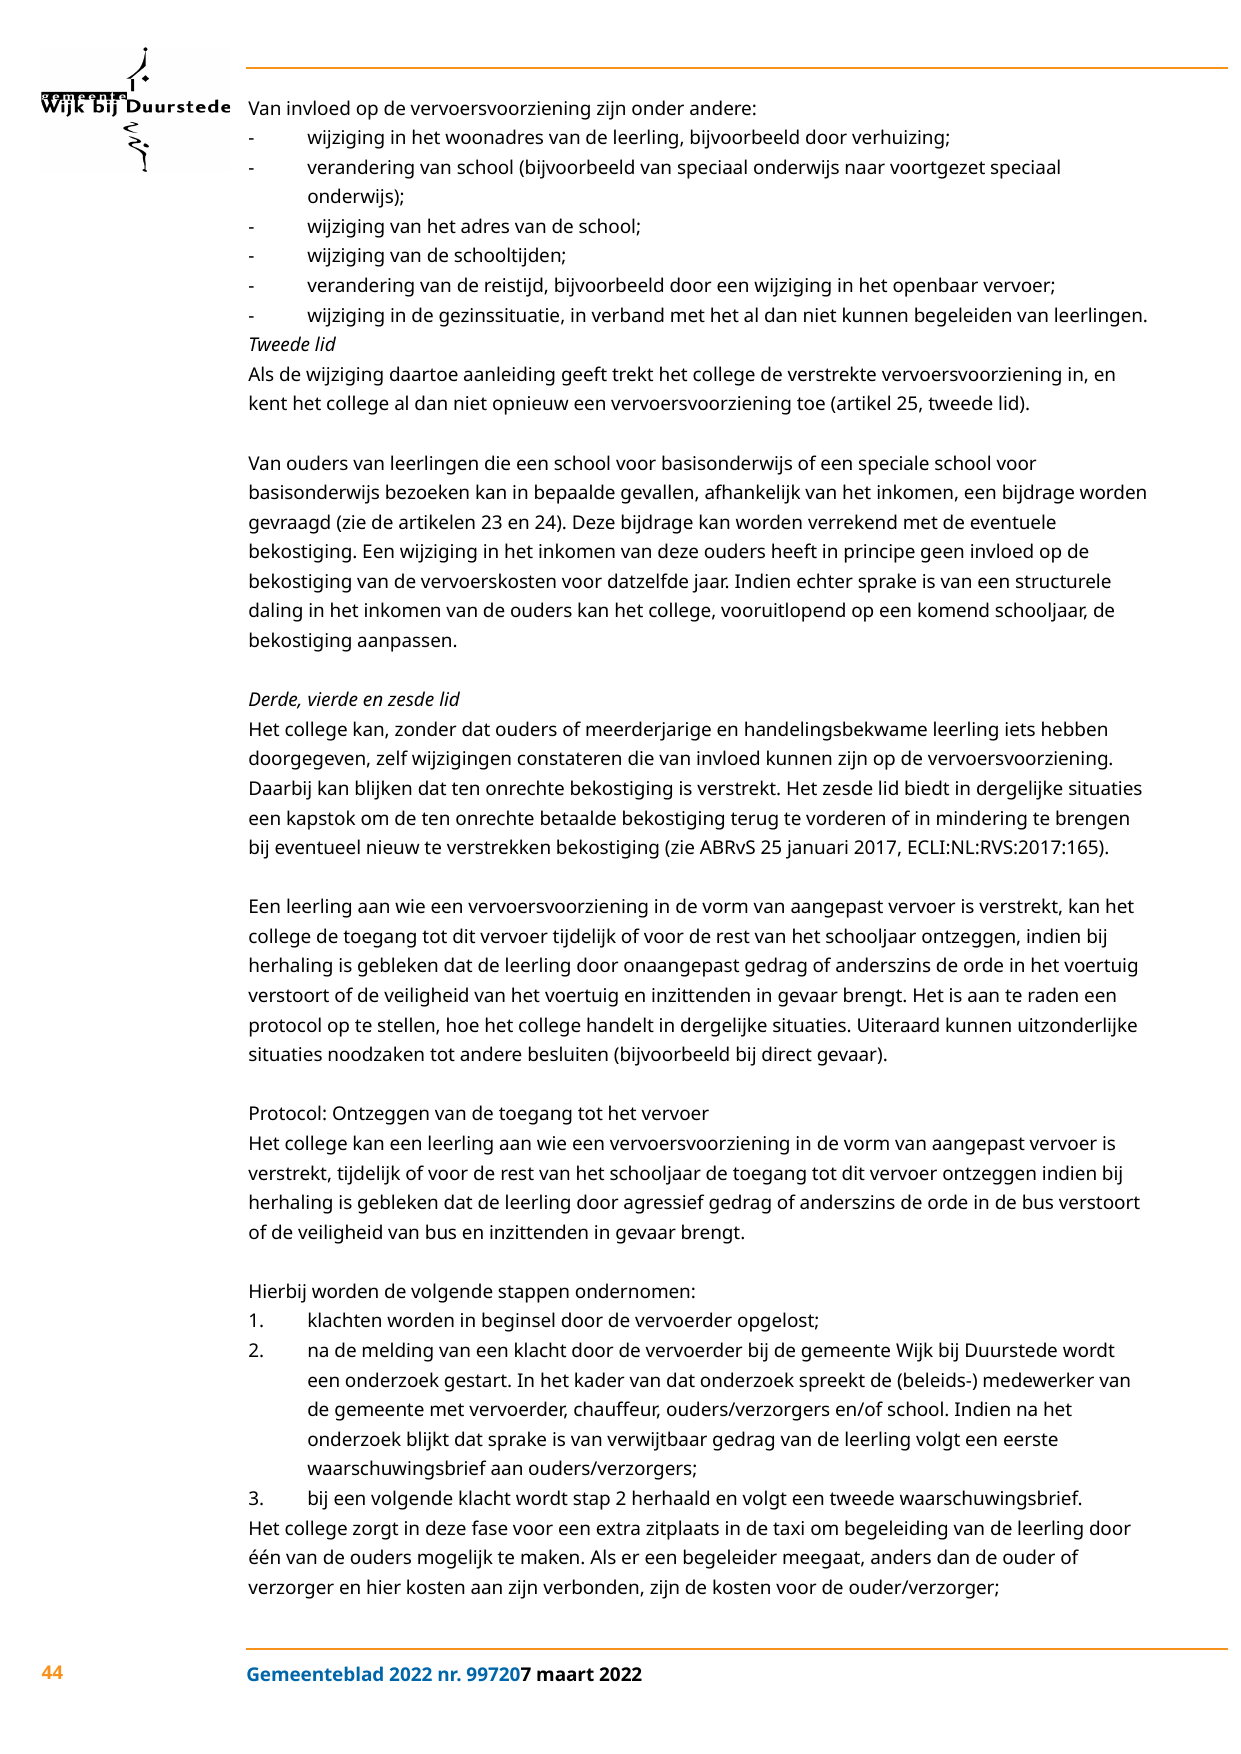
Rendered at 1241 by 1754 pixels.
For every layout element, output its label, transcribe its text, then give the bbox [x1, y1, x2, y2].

list verandering van school (bijvoorbeeld van speciaal onderwijs naar voortgezet speciaal onderwijs); [248, 154, 1152, 209]
text Als de wijziging daartoe aanleiding geeft trekt het college de verstrekte vervoersvoorziening in, en kent het college al dan niet opnieuw een vervoersvoorziening toe (artikel 25, tweede lid). [248, 361, 1152, 416]
text Van ouders van leerlingen die een school voor basisonderwijs of een speciale school voor basisonderwijs bezoeken kan in bepaalde gevallen, afhankelijk van het inkomen, een bijdrage worden gevraagd (zie de artikelen 23 en 24). Deze bijdrage kan worden verrekend met de eventuele bekostiging. Een wijziging in het inkomen van deze ouders heeft in principe geen invloed op de bekostiging van de vervoerskosten voor datzelfde jaar. Indien echter sprake is van een structurele daling in het inkomen van de ouders kan het college, vooruitlopend op een komend schooljaar, de bekostiging aanpassen. [248, 450, 1152, 653]
text Protocol: Ontzeggen van de toegang tot het vervoer [248, 1101, 1152, 1126]
list klachten worden in beginsel door de vervoerder opgelost; [248, 1308, 1152, 1333]
list wijziging in het woonadres van de leerling, bijvoorbeeld door verhuizing; [248, 124, 1152, 150]
text Een leerling aan wie een vervoersvoorziening in de vorm van aangepast vervoer is verstrekt, kan het college de toegang tot dit vervoer tijdelijk of voor de rest van het schooljaar ontzeggen, indien bij herhaling is gebleken dat de leerling door onaangepast gedrag of anderszins de orde in het voertuig verstoort of de veiligheid van het voertuig en inzittenden in gevaar brengt. Het is aan te raden een protocol op te stellen, hoe het college handelt in dergelijke situaties. Uiteraard kunnen uitzonderlijke situaties noodzaken tot andere besluiten (bijvoorbeeld bij direct gevaar). [248, 893, 1152, 1067]
text Van invloed op de vervoersvoorziening zijn onder andere: [248, 95, 1152, 121]
list wijziging in de gezinssituatie, in verband met het al dan niet kunnen begeleiden van leerlingen. [248, 302, 1152, 328]
list verandering van de reistijd, bijvoorbeeld door een wijziging in het openbaar vervoer; [248, 272, 1152, 298]
text Het college kan, zonder dat ouders of meerderjarige en handelingsbekwame leerling iets hebben doorgegeven, zelf wijzigingen constateren die van invloed kunnen zijn op de vervoersvoorziening. Daarbij kan blijken dat ten onrechte bekostiging is verstrekt. Het zesde lid biedt in dergelijke situaties een kapstok om de ten onrechte betaalde bekostiging terug te vorderen of in mindering te brengen bij eventueel nieuw te verstrekken bekostiging (zie ABRvS 25 januari 2017, ECLI:NL:RVS:2017:165). [248, 716, 1152, 860]
list na de melding van een klacht door de vervoerder bij de gemeente Wijk bij Duurstede wordt een onderzoek gestart. In het kader van dat onderzoek spreekt de (beleids-) medewerker van de gemeente met vervoerder, chauffeur, ouders/verzorgers en/of school. Indien na het onderzoek blijkt dat sprake is van verwijtbaar gedrag van de leerling volgt een eerste waarschuwingsbrief aan ouders/verzorgers; [248, 1337, 1152, 1481]
list wijziging van de schooltijden; [248, 243, 1152, 268]
text Hierbij worden de volgende stappen ondernomen: [248, 1278, 1152, 1304]
picture [41, 47, 231, 172]
text Het college zorgt in deze fase voor een extra zitplaats in de taxi om begeleiding van de leerling door één van de ouders mogelijk te maken. Als er een begeleider meegaat, anders dan de ouder of verzorger en hier kosten aan zijn verbonden, zijn de kosten voor de ouder/verzorger; [248, 1515, 1152, 1600]
text Derde, vierde en zesde lid [248, 686, 1152, 712]
list wijziging van het adres van de school; [248, 213, 1152, 239]
list bij een volgende klacht wordt stap 2 herhaald en volgt een tweede waarschuwingsbrief. [248, 1485, 1152, 1511]
text Tweede lid [248, 331, 1152, 357]
text Het college kan een leerling aan wie een vervoersvoorziening in de vorm van aangepast vervoer is verstrekt, tijdelijk of voor de rest van het schooljaar de toegang tot dit vervoer ontzeggen indien bij herhaling is gebleken dat de leerling door agressief gedrag of anderszins de orde in de bus verstoort of de veiligheid van bus en inzittenden in gevaar brengt. [248, 1130, 1152, 1245]
